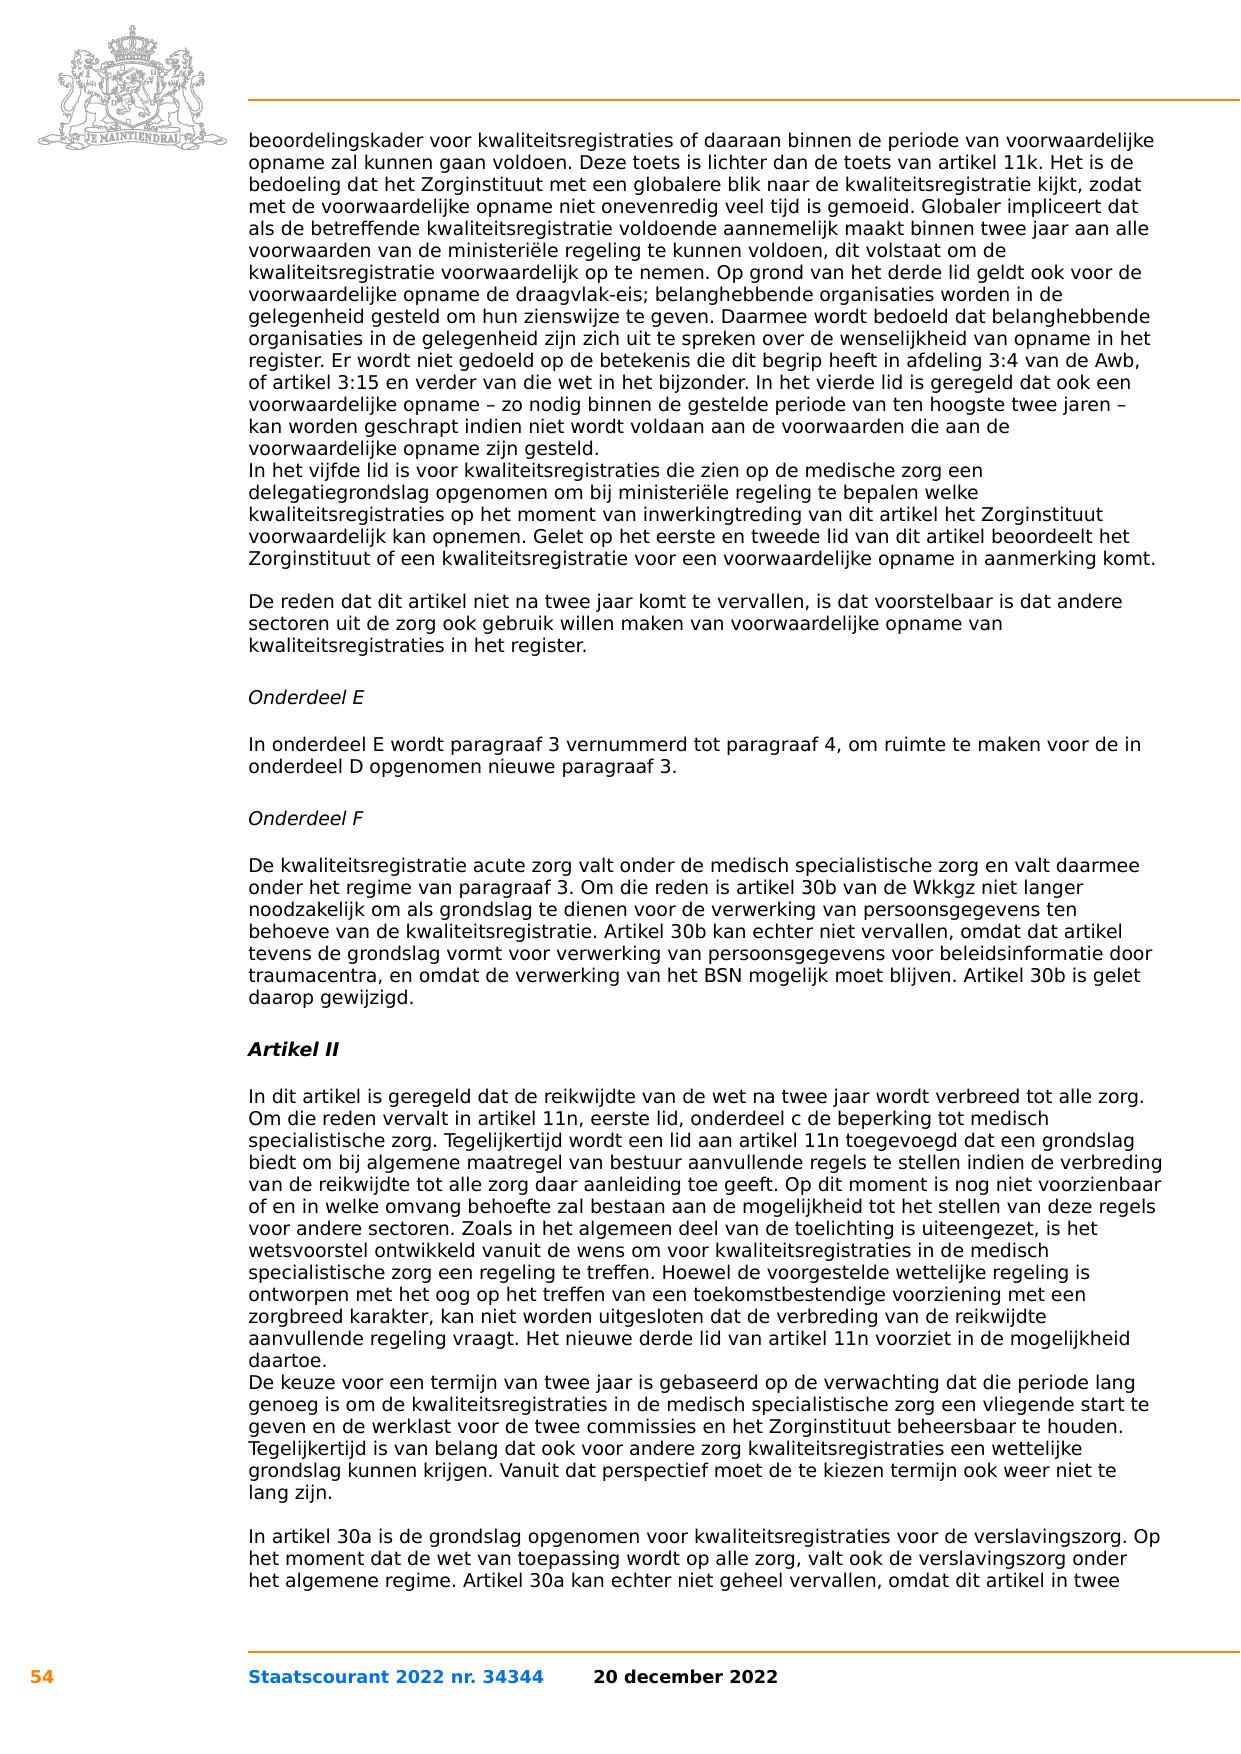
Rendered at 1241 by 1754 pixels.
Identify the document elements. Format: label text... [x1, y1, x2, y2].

text In dit artikel is geregeld dat de reikwijdte van de wet na twee jaar wordt verbreed tot alle zorg. Om die reden vervalt in artikel 11n, eerste lid, onderdeel c de beperking tot medisch specialistische zorg. Tegelijkertijd wordt een lid aan artikel 11n toegevoegd dat een grondslag biedt om bij algemene maatregel van bestuur aanvullende regels te stellen indien de verbreding van de reikwijdte tot alle zorg daar aanleiding toe geeft. Op dit moment is nog niet voorzienbaar of en in welke omvang behoefte zal bestaan aan de mogelijkheid tot het stellen van deze regels voor andere sectoren. Zoals in het algemeen deel van de toelichting is uiteengezet, is het wetsvoorstel ontwikkeld vanuit de wens om voor kwaliteitsregistraties in de medisch specialistische zorg een regeling te treffen. Hoewel de voorgestelde wettelijke regeling is ontworpen met het oog op het treffen van een toekomstbestendige voorziening met een zorgbreed karakter, kan niet worden uitgesloten dat de verbreding van de reikwijdte aanvullende regeling vraagt. Het nieuwe derde lid van artikel 11n voorziet in de mogelijkheid daartoe. [248, 1086, 1163, 1372]
text De kwaliteitsregistratie acute zorg valt onder de medisch specialistische zorg en valt daarmee onder het regime van paragraaf 3. Om die reden is artikel 30b van de Wkkgz niet langer noodzakelijk om als grondslag te dienen voor de verwerking van persoonsgegevens ten behoeve van de kwaliteitsregistratie. Artikel 30b kan echter niet vervallen, omdat dat artikel tevens de grondslag vormt voor verwerking van persoonsgegevens voor beleidsinformatie door traumacentra, en omdat de verwerking van het BSN mogelijk moet blijven. Artikel 30b is gelet daarop gewijzigd. [248, 855, 1163, 1009]
text beoordelingskader voor kwaliteitsregistraties of daaraan binnen de periode van voorwaardelijke opname zal kunnen gaan voldoen. Deze toets is lichter dan de toets van artikel 11k. Het is de bedoeling dat het Zorginstituut met een globalere blik naar de kwaliteitsregistratie kijkt, zodat met de voorwaardelijke opname niet onevenredig veel tijd is gemoeid. Globaler impliceert dat als de betreffende kwaliteitsregistratie voldoende aannemelijk maakt binnen twee jaar aan alle voorwaarden van de ministeriële regeling te kunnen voldoen, dit volstaat om de kwaliteitsregistratie voorwaardelijk op te nemen. Op grond van het derde lid geldt ook voor de voorwaardelijke opname de draagvlak-eis; belanghebbende organisaties worden in de gelegenheid gesteld om hun zienswijze te geven. Daarmee wordt bedoeld dat belanghebbende organisaties in de gelegenheid zijn zich uit te spreken over de wenselijkheid van opname in het register. Er wordt niet gedoeld op de betekenis die dit begrip heeft in afdeling 3:4 van de Awb, of artikel 3:15 en verder van die wet in het bijzonder. In het vierde lid is geregeld dat ook een voorwaardelijke opname – zo nodig binnen de gestelde periode van ten hoogste twee jaren – kan worden geschrapt indien niet wordt voldaan aan de voorwaarden die aan de voorwaardelijke opname zijn gesteld. [248, 130, 1163, 459]
text In onderdeel E wordt paragraaf 3 vernummerd tot paragraaf 4, om ruimte te maken voor de in onderdeel D opgenomen nieuwe paragraaf 3. [248, 734, 1163, 778]
text De keuze voor een termijn van twee jaar is gebaseerd op de verwachting dat die periode lang genoeg is om de kwaliteitsregistraties in de medisch specialistische zorg een vliegende start te geven en de werklast voor de twee commissies en het Zorginstituut beheersbaar te houden. Tegelijkertijd is van belang dat ook voor andere zorg kwaliteitsregistraties een wettelijke grondslag kunnen krijgen. Vanuit dat perspectief moet de te kiezen termijn ook weer niet te lang zijn. [248, 1372, 1163, 1504]
subtitle Onderdeel F [248, 808, 1163, 830]
text In artikel 30a is de grondslag opgenomen voor kwaliteitsregistraties voor de verslavingszorg. Op het moment dat de wet van toepassing wordt op alle zorg, valt ook de verslavingszorg onder het algemene regime. Artikel 30a kan echter niet geheel vervallen, omdat dit artikel in twee [248, 1526, 1163, 1591]
subtitle Onderdeel E [248, 687, 1163, 709]
text De reden dat dit artikel niet na twee jaar komt te vervallen, is dat voorstelbaar is dat andere sectoren uit de zorg ook gebruik willen maken van voorwaardelijke opname van kwaliteitsregistraties in het register. [248, 591, 1163, 657]
text In het vijfde lid is voor kwaliteitsregistraties die zien op de medische zorg een delegatiegrondslag opgenomen om bij ministeriële regeling te bepalen welke kwaliteitsregistraties op het moment van inwerkingtreding van dit artikel het Zorginstituut voorwaardelijk kan opnemen. Gelet op het eerste en tweede lid van dit artikel beoordeelt het Zorginstituut of een kwaliteitsregistratie voor een voorwaardelijke opname in aanmerking komt. [248, 459, 1163, 569]
subtitle Artikel II [248, 1039, 1163, 1061]
picture [38, 25, 227, 150]
